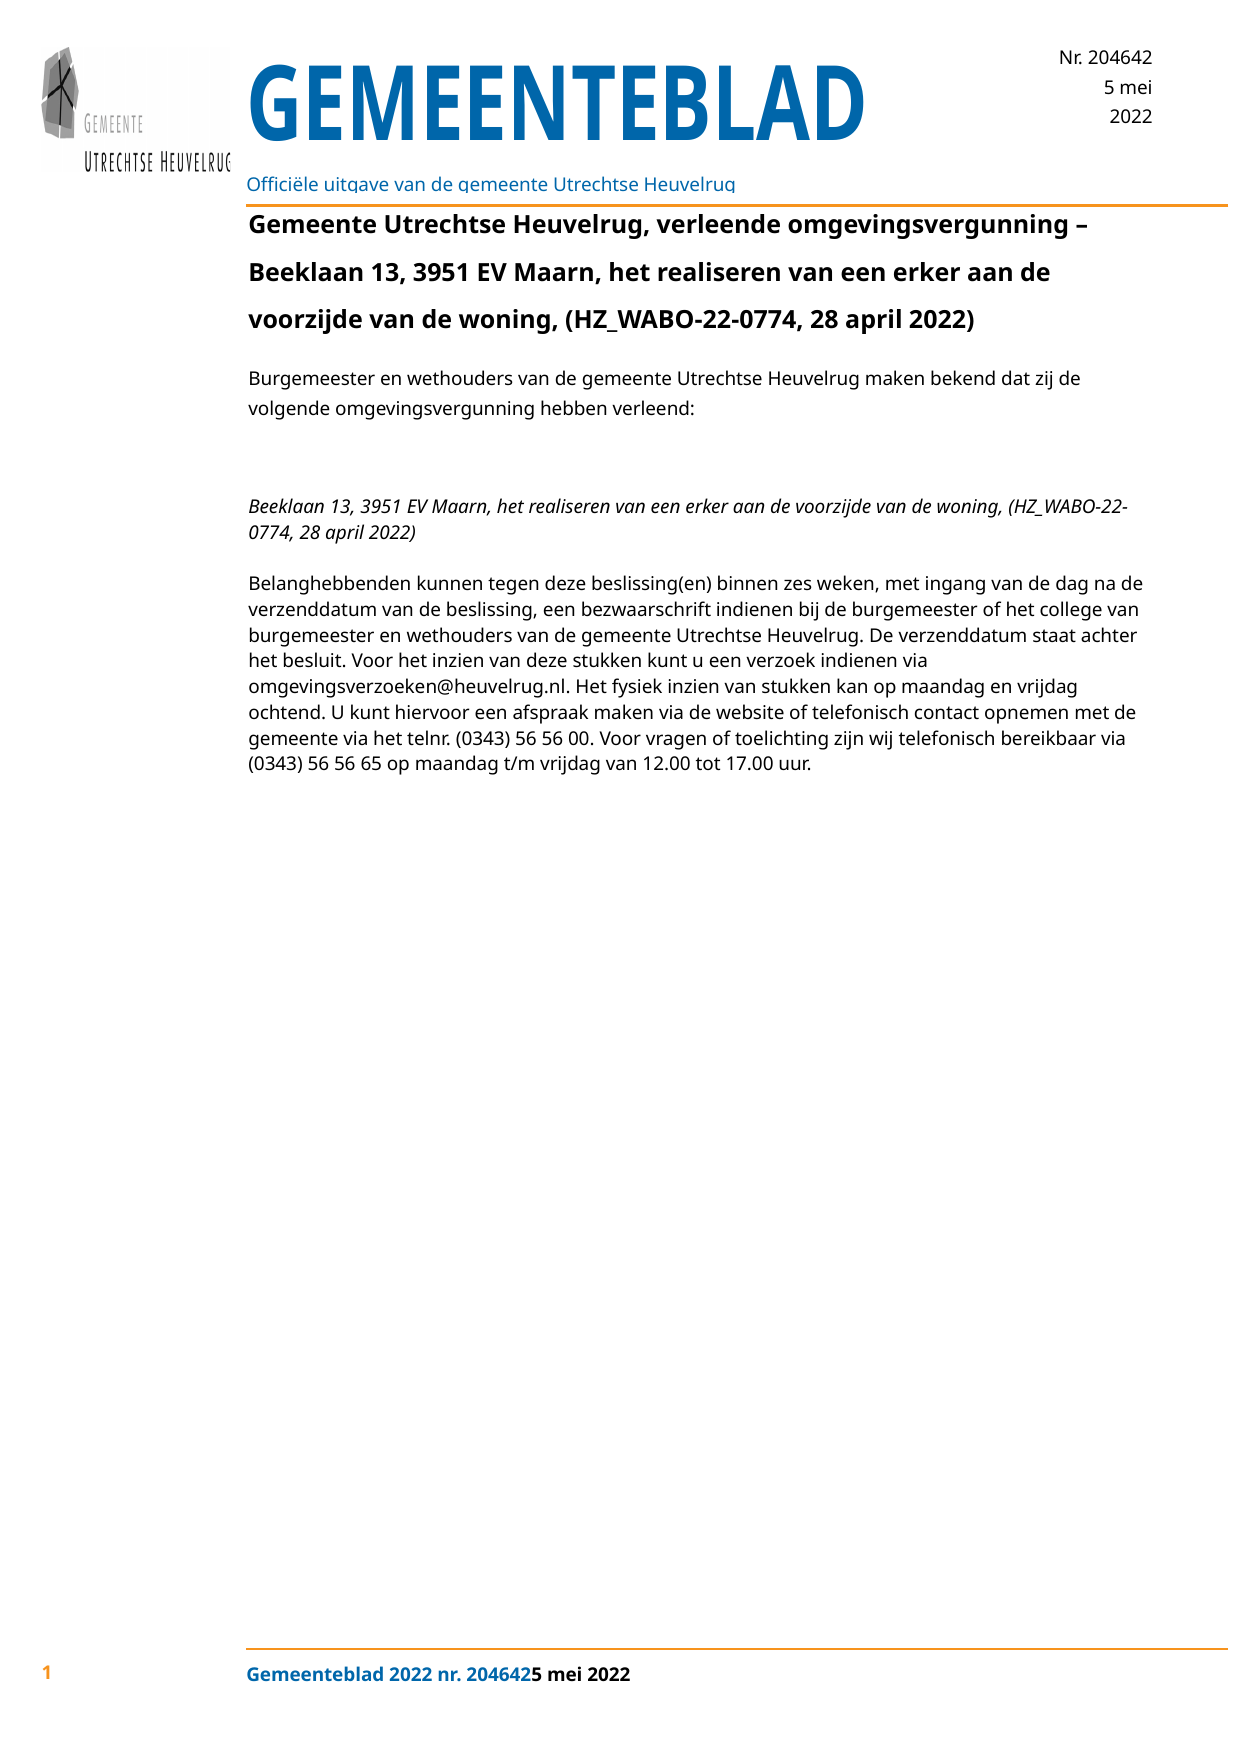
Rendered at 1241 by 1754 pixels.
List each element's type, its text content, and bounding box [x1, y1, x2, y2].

text Beeklaan 13, 3951 EV Maarn, het realiseren van een erker aan de voorzijde van de woning, (HZ_WABO-22-0774, 28 april 2022) [248, 493, 1152, 545]
text Burgemeester en wethouders van de gemeente Utrechtse Heuvelrug maken bekend dat zij de volgende omgevingsvergunning hebben verleend: [248, 366, 1152, 421]
picture [41, 47, 231, 172]
text Gemeente Utrechtse Heuvelrug, verleende omgevingsvergunning – Beeklaan 13, 3951 EV Maarn, het realiseren van een erker aan de voorzijde van de woning, (HZ_WABO-22-0774, 28 april 2022) [248, 207, 1152, 336]
text Belanghebbenden kunnen tegen deze beslissing(en) binnen zes weken, met ingang van de dag na de verzenddatum van de beslissing, een bezwaarschrift indienen bij de burgemeester of het college van burgemeester en wethouders van de gemeente Utrechtse Heuvelrug. De verzenddatum staat achter het besluit. Voor het inzien van deze stukken kunt u een verzoek indienen via omgevingsverzoeken@heuvelrug.nl. Het fysiek inzien van stukken kan op maandag en vrijdag ochtend. U kunt hiervoor een afspraak maken via de website of telefonisch contact opnemen met de gemeente via het telnr. (0343) 56 56 00. Voor vragen of toelichting zijn wij telefonisch bereikbaar via (0343) 56 56 65 op maandag t/m vrijdag van 12.00 tot 17.00 uur. [248, 571, 1152, 776]
